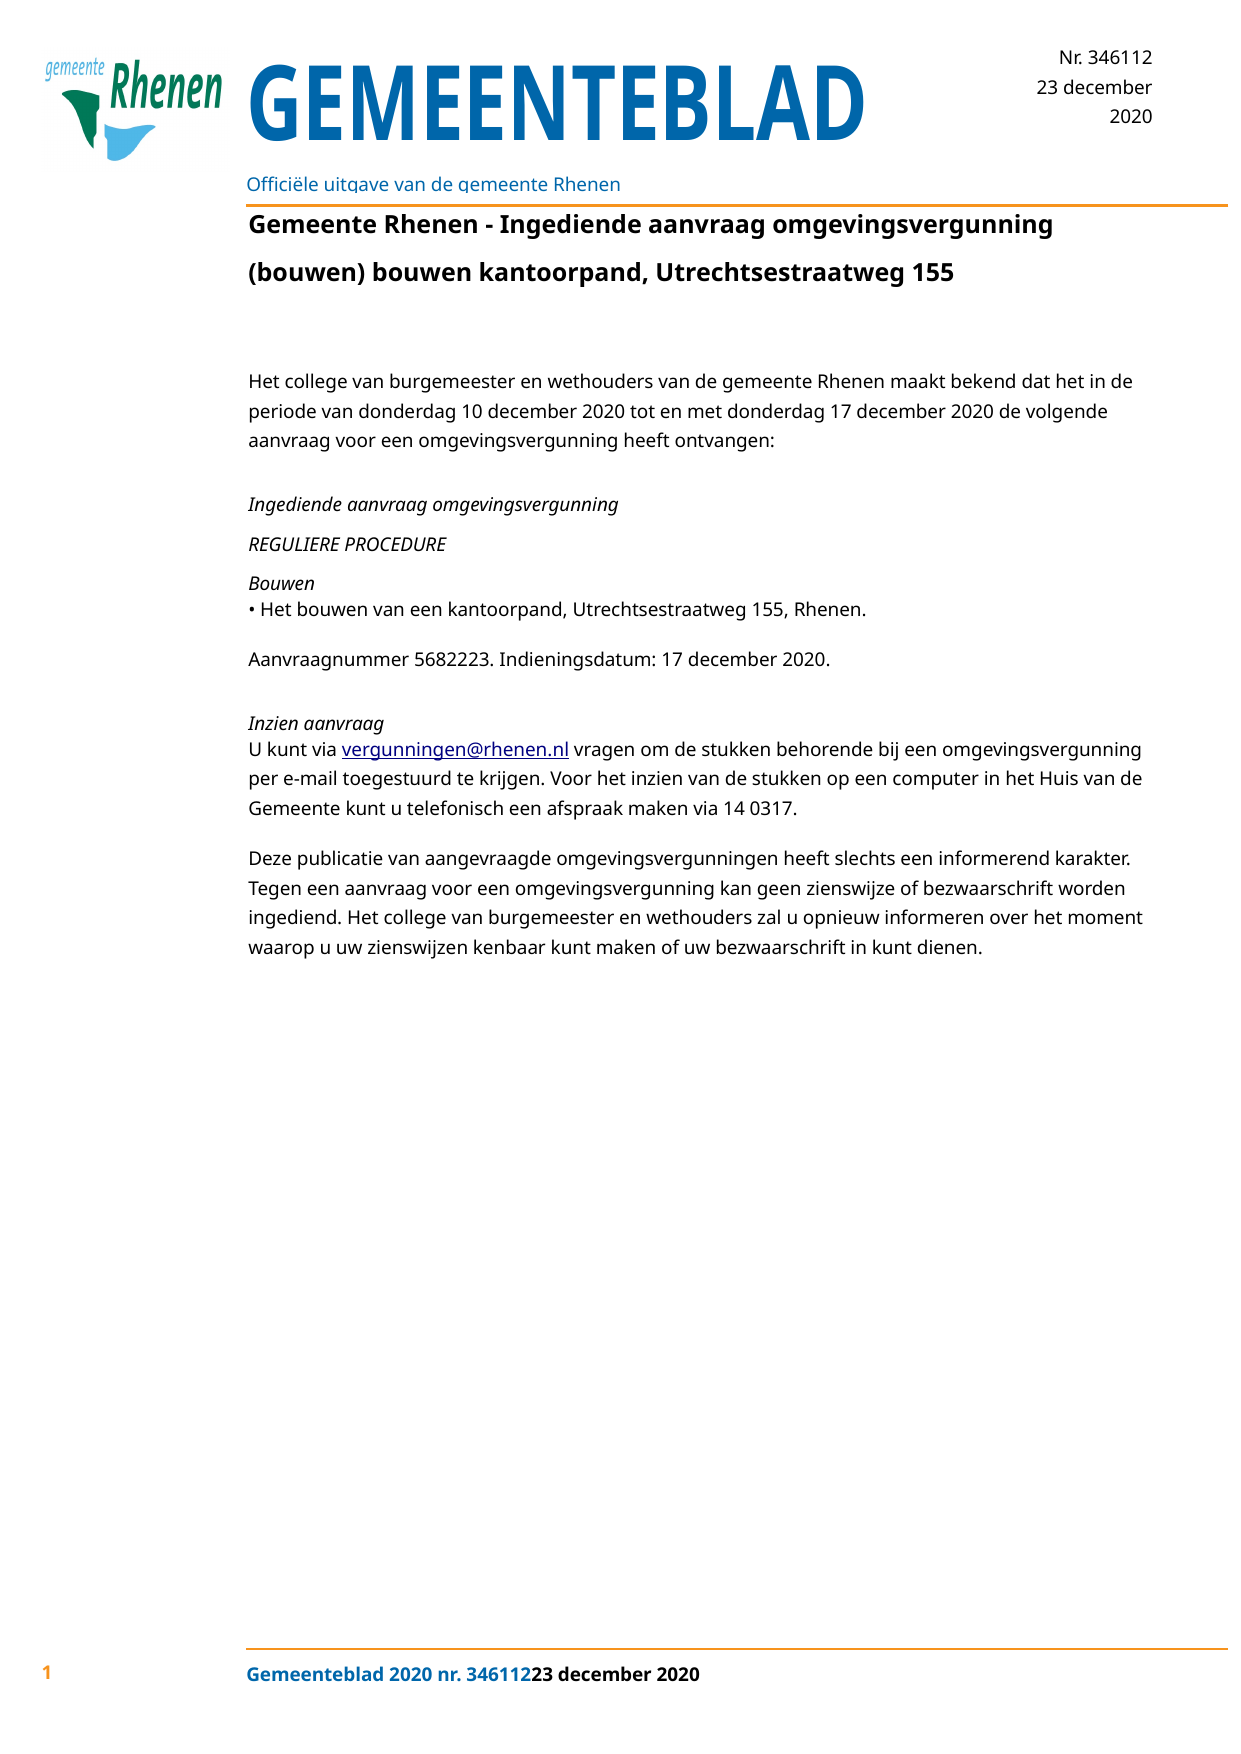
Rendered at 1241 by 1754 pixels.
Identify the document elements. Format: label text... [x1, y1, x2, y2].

text Inzien aanvraag [248, 710, 1152, 736]
text REGULIERE PROCEDURE [248, 531, 1152, 556]
text Bouwen [248, 570, 1152, 596]
text • Het bouwen van een kantoorpand, Utrechtsestraatweg 155, Rhenen. [248, 596, 1152, 621]
picture [41, 47, 231, 172]
text Deze publicatie van aangevraagde omgevingsvergunningen heeft slechts een informerend karakter. Tegen een aanvraag voor een omgevingsvergunning kan geen zienswijze of bezwaarschrift worden ingediend. Het college van burgemeester en wethouders zal u opnieuw informeren over het moment waarop u uw zienswijzen kenbaar kunt maken of uw bezwaarschrift in kunt dienen. [248, 845, 1152, 960]
text Gemeente Rhenen - Ingediende aanvraag omgevingsvergunning (bouwen) bouwen kantoorpand, Utrechtsestraatweg 155 [248, 207, 1152, 288]
text Aanvraagnummer 5682223. Indieningsdatum: 17 december 2020. [248, 646, 1152, 672]
text Ingediende aanvraag omgevingsvergunning [248, 491, 1152, 517]
text U kunt via vergunningen@rhenen.nl vragen om de stukken behorende bij een omgevingsvergunning per e-mail toegestuurd te krijgen. Voor het inzien van de stukken op een computer in het Huis van de Gemeente kunt u telefonisch een afspraak maken via 14 0317. [248, 736, 1152, 821]
text Het college van burgemeester en wethouders van de gemeente Rhenen maakt bekend dat het in de periode van donderdag 10 december 2020 tot en met donderdag 17 december 2020 de volgende aanvraag voor een omgevingsvergunning heeft ontvangen: [248, 368, 1152, 453]
